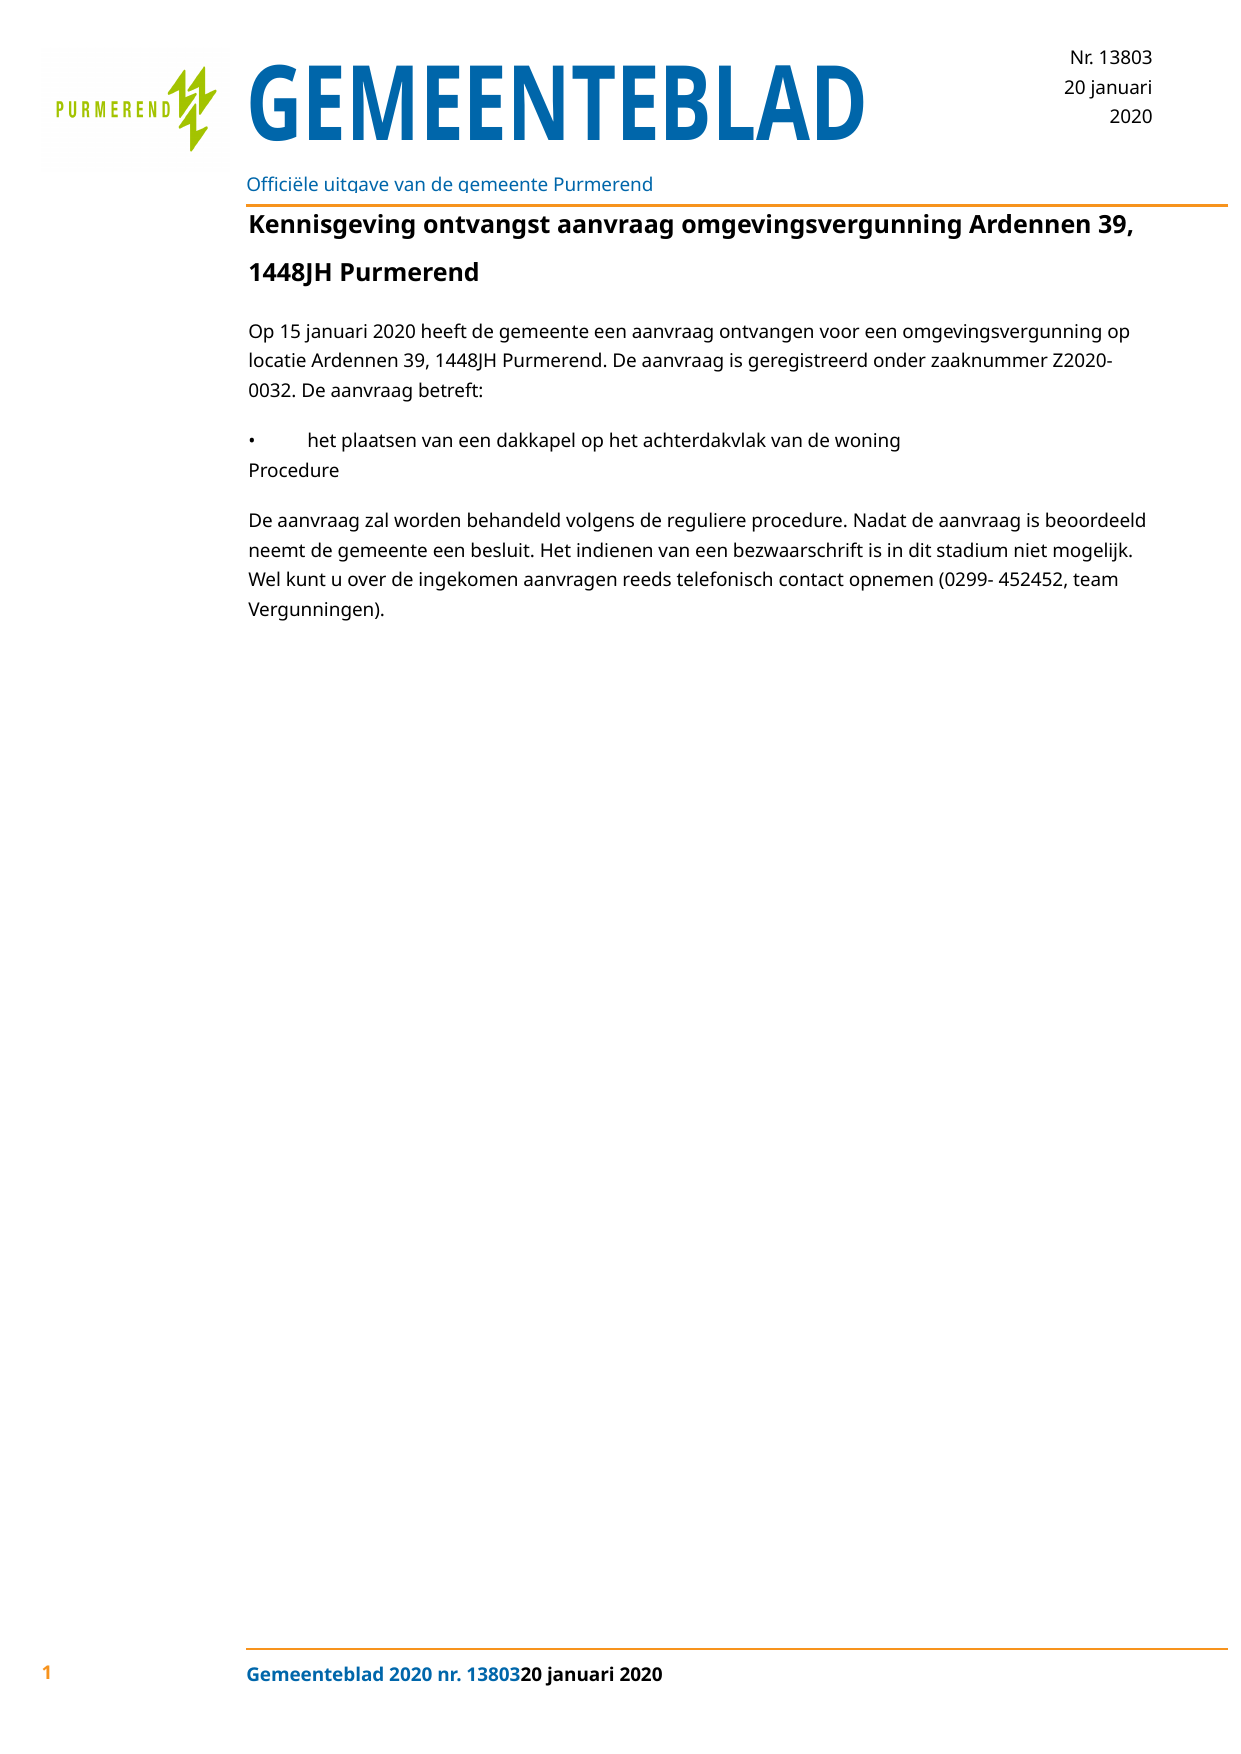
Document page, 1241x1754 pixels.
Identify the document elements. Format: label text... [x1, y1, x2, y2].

picture [41, 47, 231, 172]
text Op 15 januari 2020 heeft de gemeente een aanvraag ontvangen voor een omgevingsvergunning op locatie Ardennen 39, 1448JH Purmerend. De aanvraag is geregistreerd onder zaaknummer Z2020-0032. De aanvraag betreft: [248, 318, 1152, 403]
text De aanvraag zal worden behandeld volgens de reguliere procedure. Nadat de aanvraag is beoordeeld neemt de gemeente een besluit. Het indienen van een bezwaarschrift is in dit stadium niet mogelijk. Wel kunt u over de ingekomen aanvragen reeds telefonisch contact opnemen (0299- 452452, team Vergunningen). [248, 507, 1152, 622]
list het plaatsen van een dakkapel op het achterdakvlak van de woning [248, 427, 1152, 453]
text Procedure [248, 457, 1152, 483]
text Kennisgeving ontvangst aanvraag omgevingsvergunning Ardennen 39, 1448JH Purmerend [248, 207, 1152, 288]
